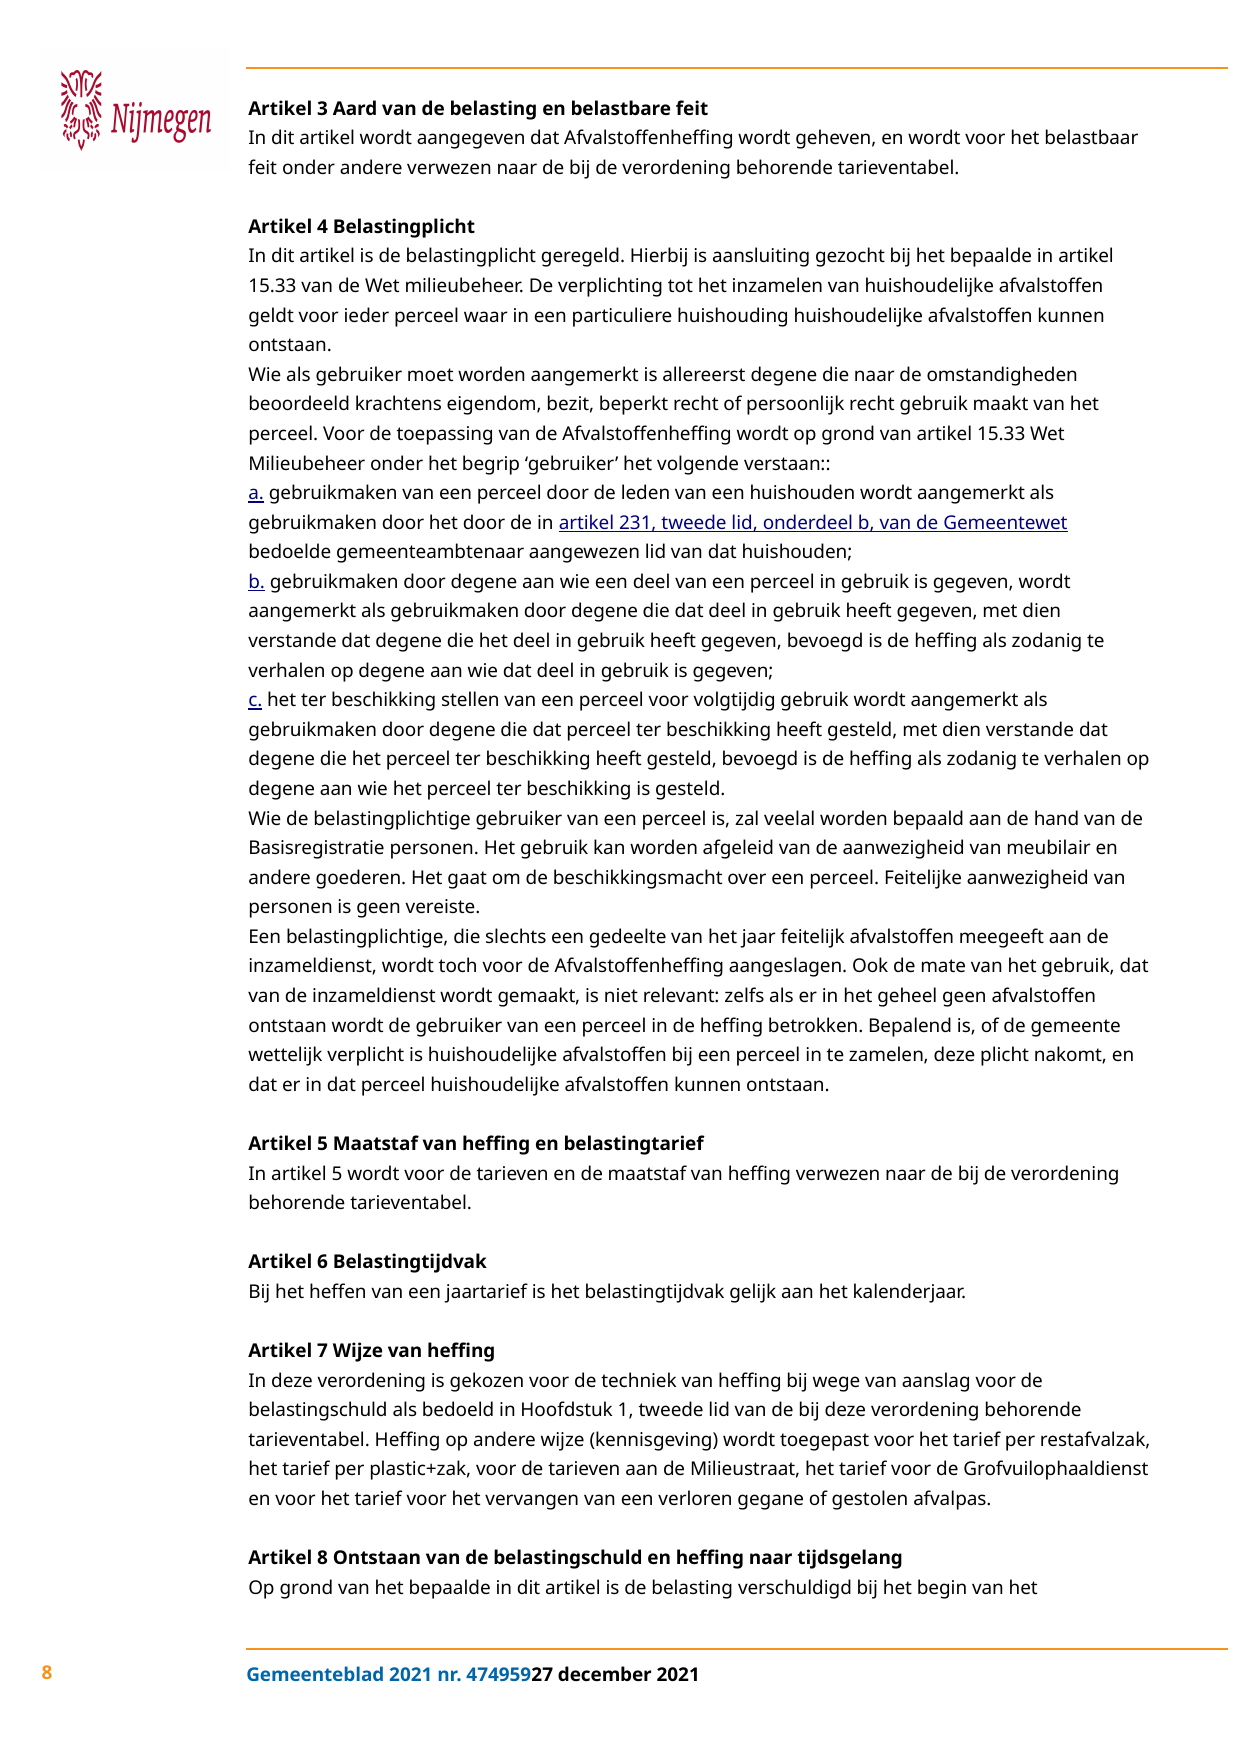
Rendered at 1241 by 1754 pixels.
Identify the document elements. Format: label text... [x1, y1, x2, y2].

text In dit artikel wordt aangegeven dat Afvalstoffenheffing wordt geheven, en wordt voor het belastbaar feit onder andere verwezen naar de bij de verordening behorende tarieventabel. [248, 124, 1152, 180]
text Artikel 8 Ontstaan van de belastingschuld en heffing naar tijdsgelang [248, 1544, 1152, 1570]
text Wie als gebruiker moet worden aangemerkt is allereerst degene die naar de omstandigheden beoordeeld krachtens eigendom, bezit, beperkt recht of persoonlijk recht gebruik maakt van het perceel. Voor de toepassing van de Afvalstoffenheffing wordt op grond van artikel 15.33 Wet Milieubeheer onder het begrip ‘gebruiker’ het volgende verstaan:: [248, 361, 1152, 476]
text Artikel 7 Wijze van heffing [248, 1337, 1152, 1363]
text In dit artikel is de belastingplicht geregeld. Hierbij is aansluiting gezocht bij het bepaalde in artikel [248, 243, 1152, 268]
text Een belastingplichtige, die slechts een gedeelte van het jaar feitelijk afvalstoffen meegeeft aan de inzameldienst, wordt toch voor de Afvalstoffenheffing aangeslagen. Ook de mate van het gebruik, dat van de inzameldienst wordt gemaakt, is niet relevant: zelfs als er in het geheel geen afvalstoffen ontstaan wordt de gebruiker van een perceel in de heffing betrokken. Bepalend is, of de gemeente wettelijk verplicht is huishoudelijke afvalstoffen bij een perceel in te zamelen, deze plicht nakomt, en dat er in dat perceel huishoudelijke afvalstoffen kunnen ontstaan. [248, 923, 1152, 1097]
text Op grond van het bepaalde in dit artikel is de belasting verschuldigd bij het begin van het [248, 1574, 1152, 1600]
text Artikel 3 Aard van de belasting en belastbare feit [248, 95, 1152, 121]
text Wie de belastingplichtige gebruiker van een perceel is, zal veelal worden bepaald aan de hand van de Basisregistratie personen. Het gebruik kan worden afgeleid van de aanwezigheid van meubilair en andere goederen. Het gaat om de beschikkingsmacht over een perceel. Feitelijke aanwezigheid van personen is geen vereiste. [248, 805, 1152, 919]
text In deze verordening is gekozen voor de techniek van heffing bij wege van aanslag voor de belastingschuld als bedoeld in Hoofdstuk 1, tweede lid van de bij deze verordening behorende tarieventabel. Heffing op andere wijze (kennisgeving) wordt toegepast voor het tarief per restafvalzak, het tarief per plastic+zak, voor de tarieven aan de Milieustraat, het tarief voor de Grofvuilophaaldienst en voor het tarief voor het vervangen van een verloren gegane of gestolen afvalpas. [248, 1367, 1152, 1511]
text b. gebruikmaken door degene aan wie een deel van een perceel in gebruik is gegeven, wordt aangemerkt als gebruikmaken door degene die dat deel in gebruik heeft gegeven, met dien verstande dat degene die het deel in gebruik heeft gegeven, bevoegd is de heffing als zodanig te verhalen op degene aan wie dat deel in gebruik is gegeven; [248, 568, 1152, 683]
text In artikel 5 wordt voor de tarieven en de maatstaf van heffing verwezen naar de bij de verordening behorende tarieventabel. [248, 1160, 1152, 1215]
text Artikel 6 Belastingtijdvak [248, 1248, 1152, 1274]
text a. gebruikmaken van een perceel door de leden van een huishouden wordt aangemerkt als gebruikmaken door het door de in artikel 231, tweede lid, onderdeel b, van de Gemeentewet bedoelde gemeenteambtenaar aangewezen lid van dat huishouden; [248, 479, 1152, 564]
text Artikel 4 Belastingplicht [248, 213, 1152, 239]
text 15.33 van de Wet milieubeheer. De verplichting tot het inzamelen van huishoudelijke afvalstoffen geldt voor ieder perceel waar in een particuliere huishouding huishoudelijke afvalstoffen kunnen ontstaan. [248, 272, 1152, 357]
picture [41, 47, 231, 172]
text Bij het heffen van een jaartarief is het belastingtijdvak gelijk aan het kalenderjaar. [248, 1278, 1152, 1304]
text c. het ter beschikking stellen van een perceel voor volgtijdig gebruik wordt aangemerkt als gebruikmaken door degene die dat perceel ter beschikking heeft gesteld, met dien verstande dat degene die het perceel ter beschikking heeft gesteld, bevoegd is de heffing als zodanig te verhalen op degene aan wie het perceel ter beschikking is gesteld. [248, 686, 1152, 801]
text Artikel 5 Maatstaf van heffing en belastingtarief [248, 1130, 1152, 1156]
